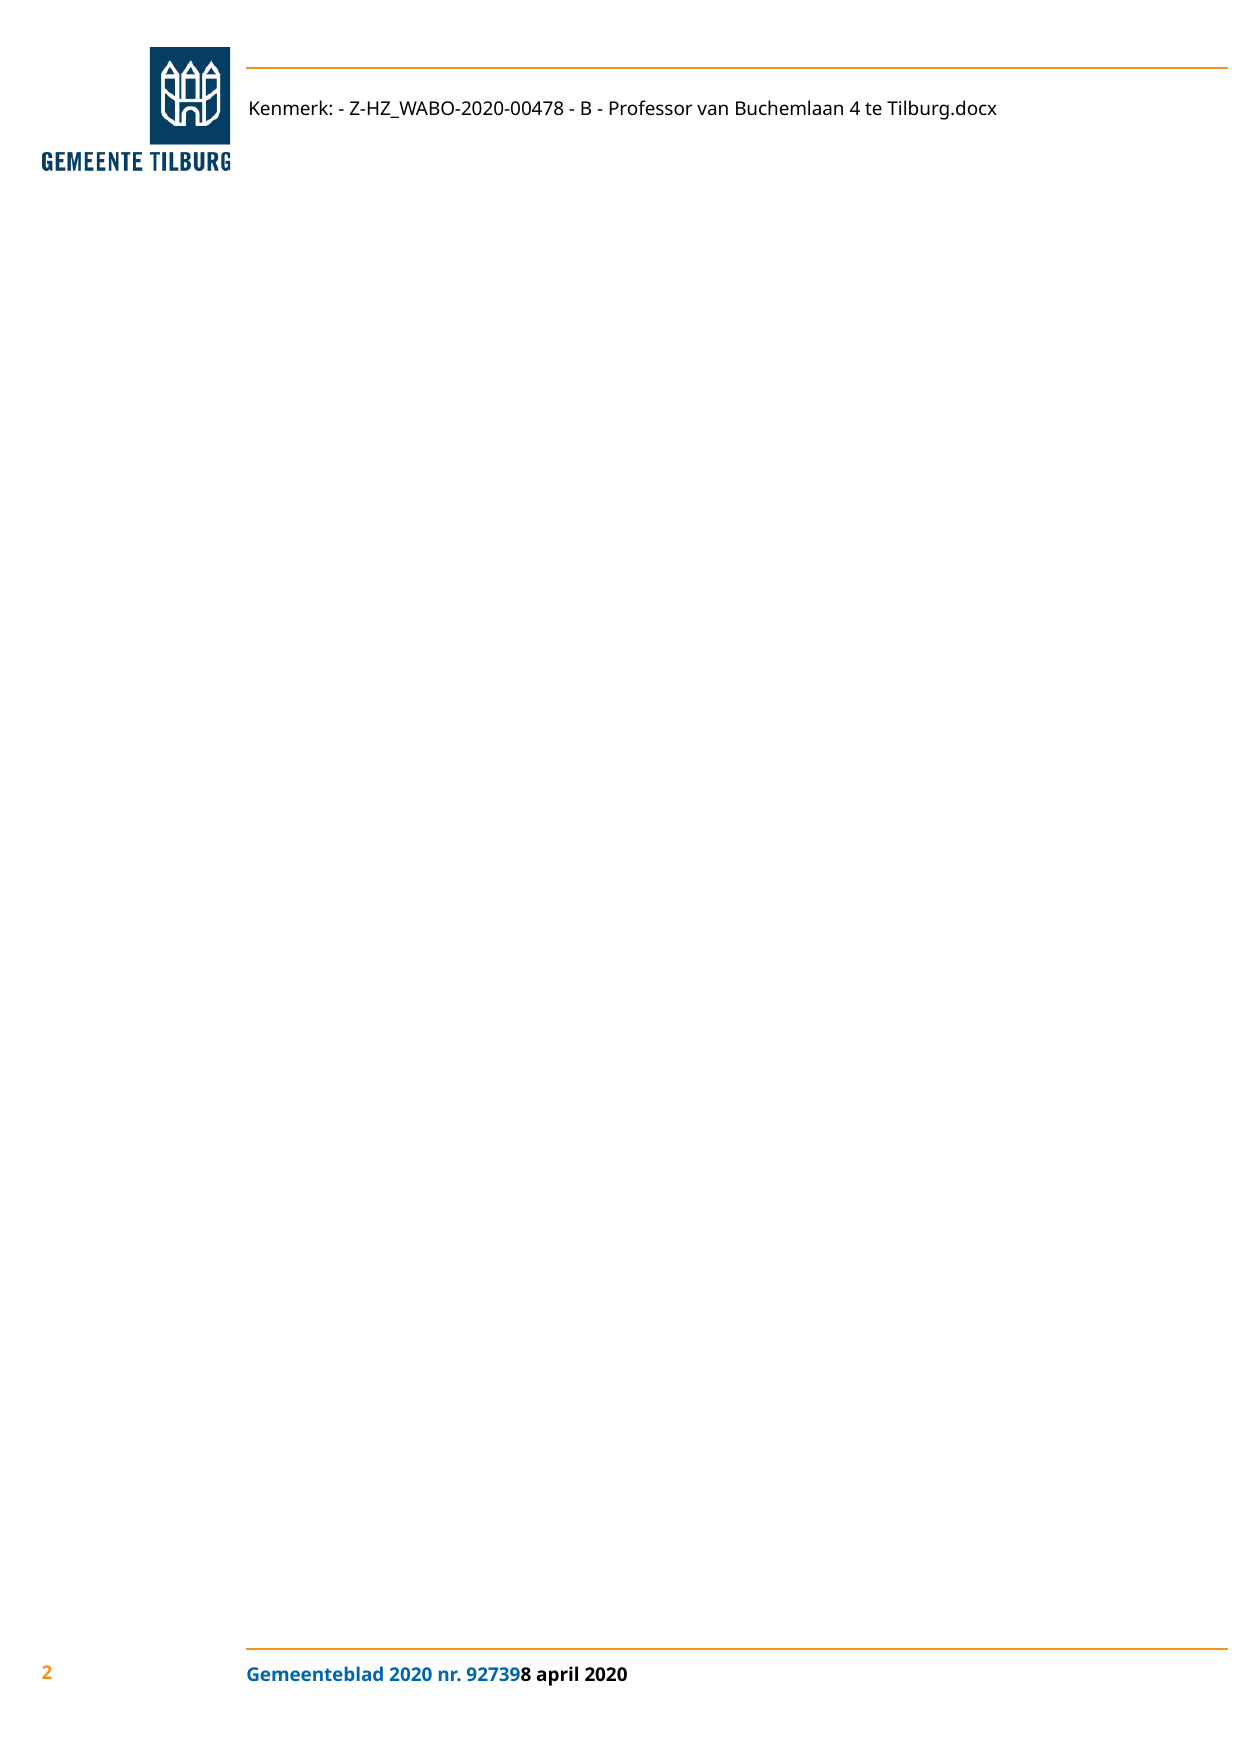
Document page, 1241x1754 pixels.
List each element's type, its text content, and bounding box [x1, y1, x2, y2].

picture [41, 47, 231, 172]
text Kenmerk: - Z-HZ_WABO-2020-00478 - B - Professor van Buchemlaan 4 te Tilburg.docx [248, 95, 1152, 121]
